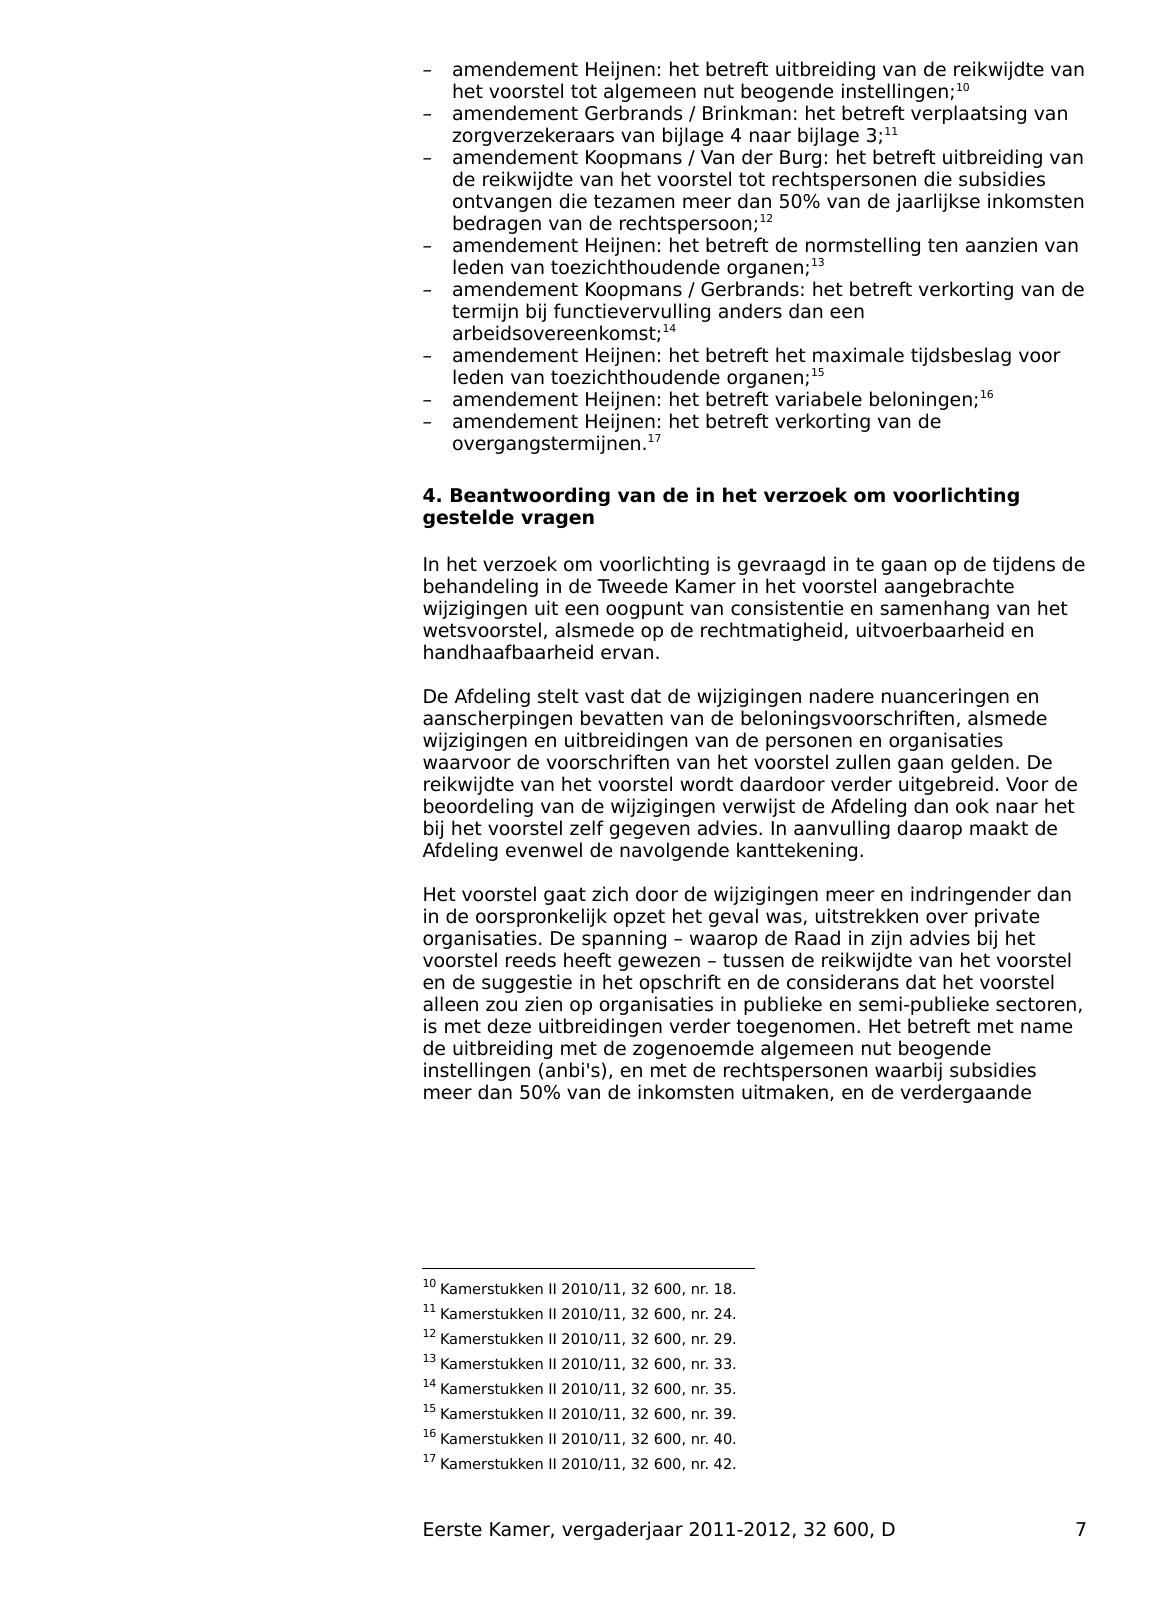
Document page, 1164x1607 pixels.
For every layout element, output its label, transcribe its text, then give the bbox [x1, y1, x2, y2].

text – amendement Heijnen: het betreft verkorting van de overgangstermijnen. [422, 411, 1087, 455]
text – amendement Heijnen: het betreft het maximale tijdsbeslag voor leden van toezichthoudende organen; [422, 345, 1087, 389]
text Kamerstukken II 2010/11, 32 600, nr. 40. [422, 1427, 1087, 1449]
text – amendement Heijnen: het betreft uitbreiding van de reikwijdte van het voorstel tot algemeen nut beogende instellingen; [422, 59, 1087, 103]
text – amendement Heijnen: het betreft de normstelling ten aanzien van leden van toezichthoudende organen; [422, 235, 1087, 279]
text Kamerstukken II 2010/11, 32 600, nr. 29. [422, 1327, 1087, 1349]
text – amendement Koopmans / Van der Burg: het betreft uitbreiding van de reikwijdte van het voorstel tot rechtspersonen die subsidies ontvangen die tezamen meer dan 50% van de jaarlijkse inkomsten bedragen van de rechtspersoon; [422, 147, 1087, 235]
text – amendement Gerbrands / Brinkman: het betreft verplaatsing van zorgverzekeraars van bijlage 4 naar bijlage 3; [422, 103, 1087, 147]
text Kamerstukken II 2010/11, 32 600, nr. 33. [422, 1352, 1087, 1374]
text Kamerstukken II 2010/11, 32 600, nr. 18. [422, 1277, 1087, 1299]
text Het voorstel gaat zich door de wijzigingen meer en indringender dan in de oorspronkelijk opzet het geval was, uitstrekken over private organisaties. De spanning – waarop de Raad in zijn advies bij het voorstel reeds heeft gewezen – tussen de reikwijdte van het voorstel en de suggestie in het opschrift en de considerans dat het voorstel alleen zou zien op organisaties in publieke en semi-publieke sectoren, is met deze uitbreidingen verder toegenomen. Het betreft met name de uitbreiding met de zogenoemde algemeen nut beogende instellingen (anbi's), en met de rechtspersonen waarbij subsidies meer dan 50% van de inkomsten uitmaken, en de verdergaande [422, 884, 1087, 1126]
text Kamerstukken II 2010/11, 32 600, nr. 24. [422, 1302, 1087, 1324]
text – amendement Heijnen: het betreft variabele beloningen; [422, 389, 1087, 411]
text – amendement Koopmans / Gerbrands: het betreft verkorting van de termijn bij functievervulling anders dan een arbeidsovereenkomst; [422, 279, 1087, 345]
text In het verzoek om voorlichting is gevraagd in te gaan op de tijdens de behandeling in de Tweede Kamer in het voorstel aangebrachte wijzigingen uit een oogpunt van consistentie en samenhang van het wetsvoorstel, alsmede op de rechtmatigheid, uitvoerbaarheid en handhaafbaarheid ervan. [422, 554, 1087, 663]
text De Afdeling stelt vast dat de wijzigingen nadere nuanceringen en aanscherpingen bevatten van de beloningsvoorschriften, alsmede wijzigingen en uitbreidingen van de personen en organisaties waarvoor de voorschriften van het voorstel zullen gaan gelden. De reikwijdte van het voorstel wordt daardoor verder uitgebreid. Voor de beoordeling van de wijzigingen verwijst de Afdeling dan ook naar het bij het voorstel zelf gegeven advies. In aanvulling daarop maakt de Afdeling evenwel de navolgende kanttekening. [422, 686, 1087, 862]
subtitle 4. Beantwoording van de in het verzoek om voorlichting gestelde vragen [422, 485, 1087, 529]
text Kamerstukken II 2010/11, 32 600, nr. 42. [422, 1452, 1087, 1474]
text Kamerstukken II 2010/11, 32 600, nr. 35. [422, 1377, 1087, 1399]
text Kamerstukken II 2010/11, 32 600, nr. 39. [422, 1402, 1087, 1424]
